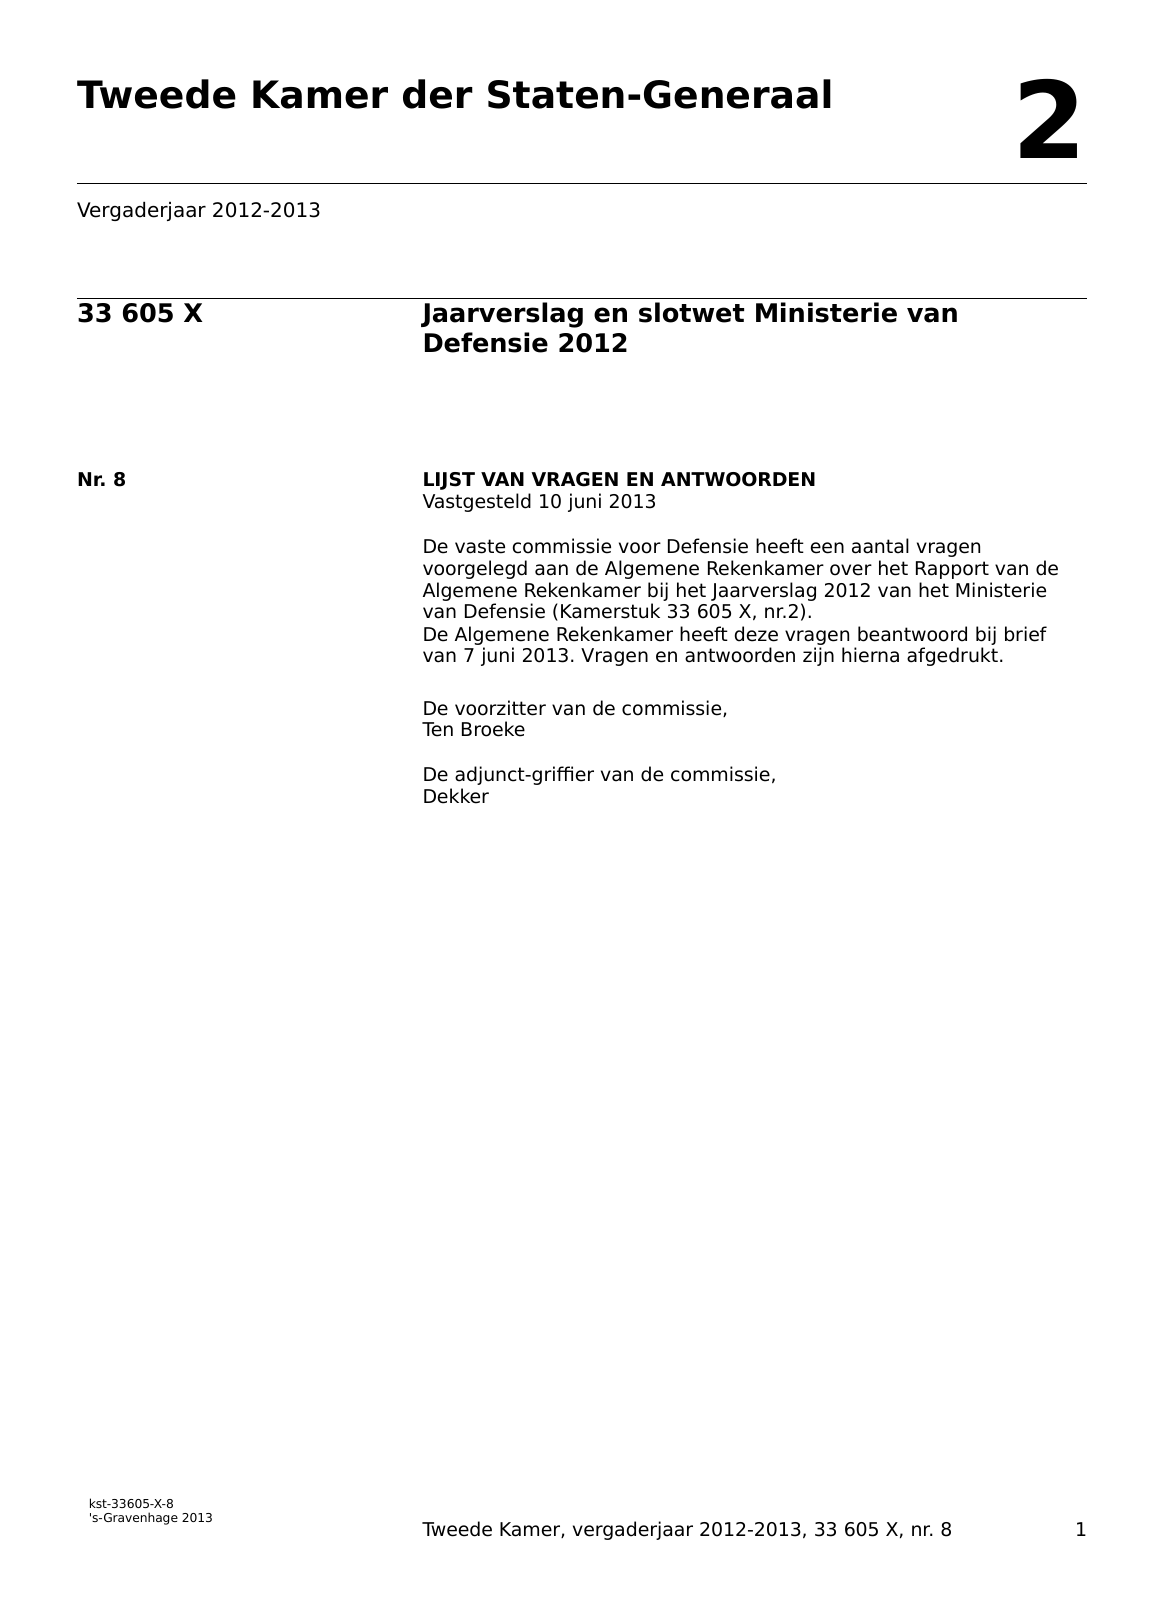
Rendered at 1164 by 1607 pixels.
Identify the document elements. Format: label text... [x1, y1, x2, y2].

text De vaste commissie voor Defensie heeft een aantal vragen voorgelegd aan de Algemene Rekenkamer over het Rapport van de Algemene Rekenkamer bij het Jaarverslag 2012 van het Ministerie van Defensie (Kamerstuk 33 605 X, nr.2). [422, 536, 1087, 623]
table_header 2 [886, 59, 1087, 183]
table_cell Vergaderjaar 2012-2013 [77, 184, 1087, 298]
text De voorzitter van de commissie, Ten Broeke [422, 697, 1087, 741]
text De adjunct-griffier van de commissie, Dekker [422, 763, 1087, 807]
subtitle 33 605 X Jaarverslag en slotwet Ministerie van Defensie 2012 [77, 299, 1087, 358]
subtitle Nr. 8 LIJST VAN VRAGEN EN ANTWOORDEN [77, 469, 1087, 491]
text Vastgesteld 10 juni 2013 [422, 491, 1087, 513]
table_header Tweede Kamer der Staten-Generaal [77, 59, 886, 183]
text 's-Gravenhage 2013 [88, 1511, 323, 1525]
text De Algemene Rekenkamer heeft deze vragen beantwoord bij brief van 7 juni 2013. Vragen en antwoorden zijn hierna afgedrukt. [422, 623, 1087, 667]
text kst-33605-X-8 [88, 1497, 323, 1511]
